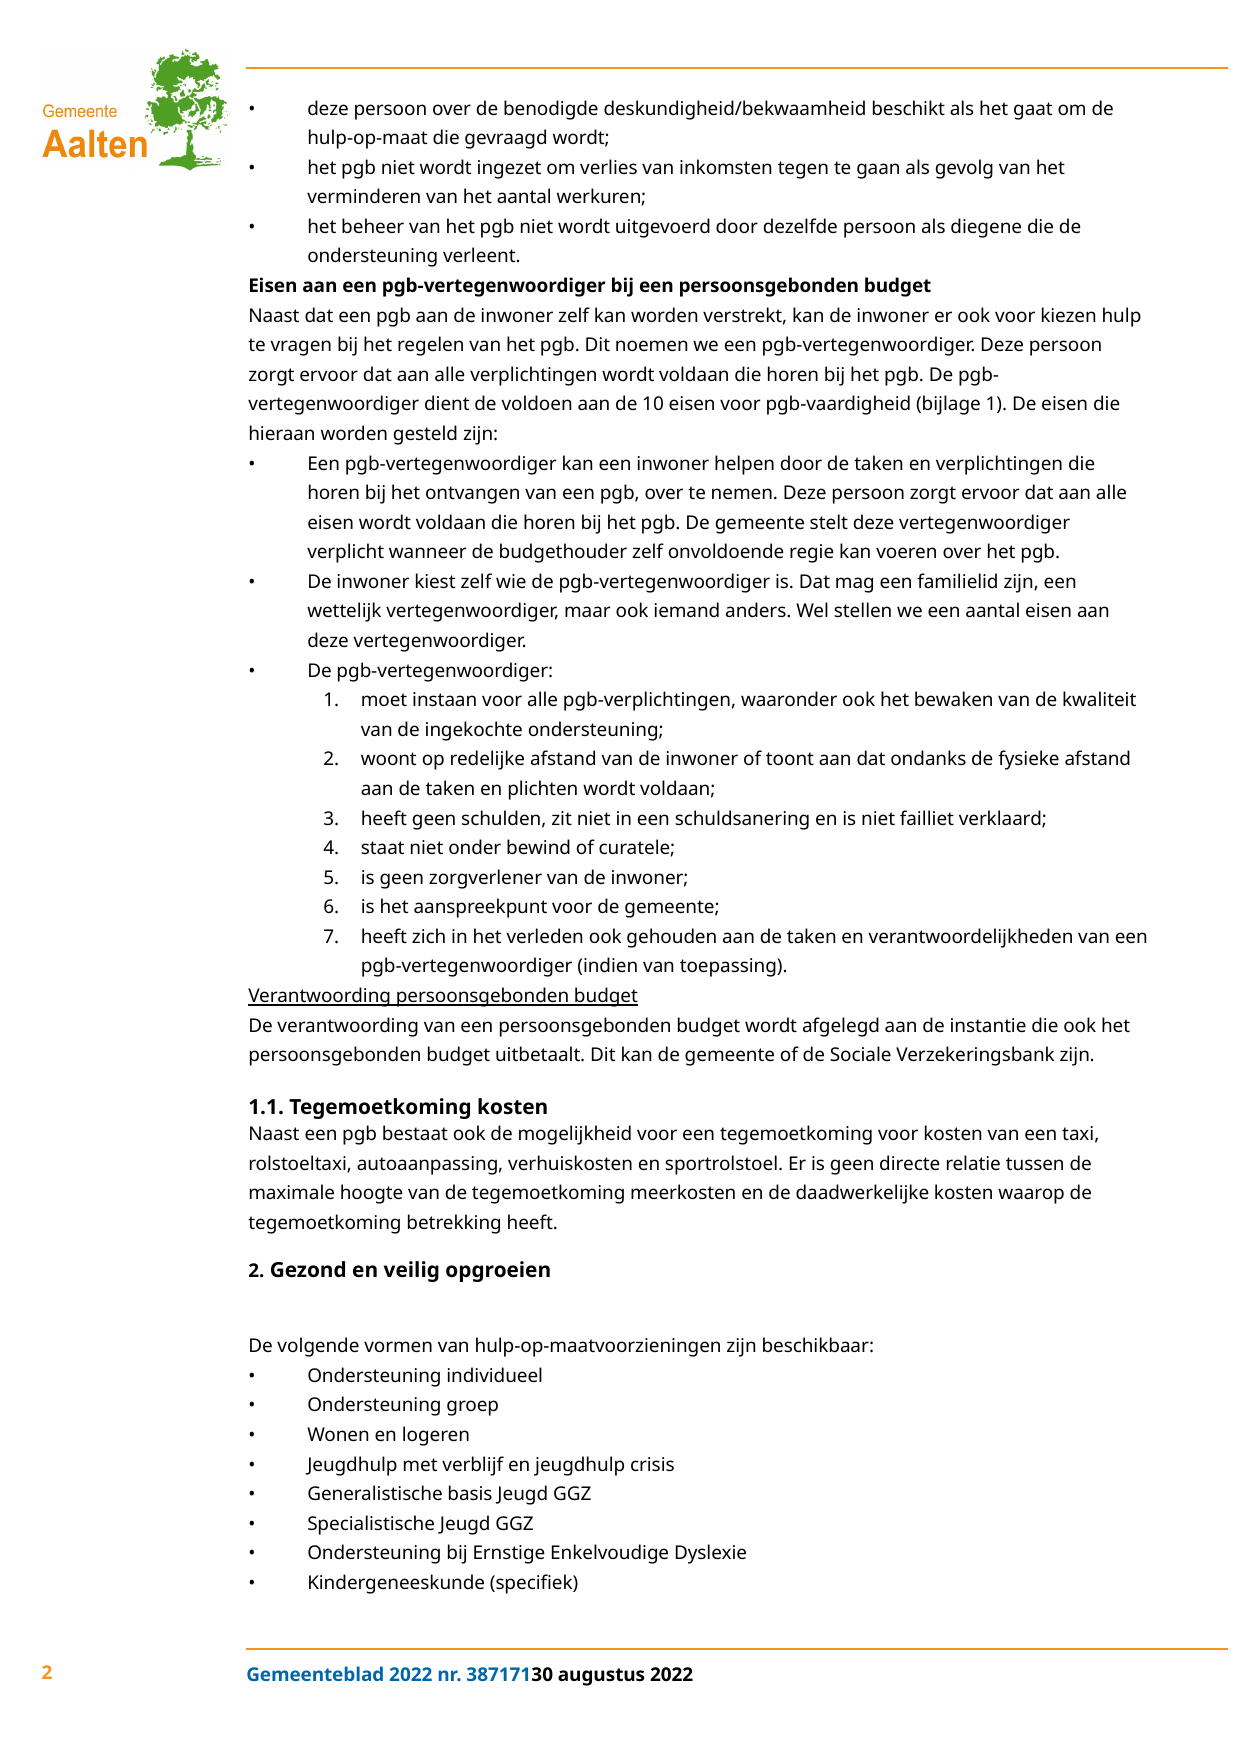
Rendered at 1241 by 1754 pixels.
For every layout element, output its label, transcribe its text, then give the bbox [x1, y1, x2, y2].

text 2. Gezond en veilig opgroeien [248, 1255, 1152, 1283]
list Jeugdhulp met verblijf en jeugdhulp crisis [248, 1451, 1152, 1476]
list Kindergeneeskunde (specifiek) [248, 1569, 1152, 1595]
list Generalistische basis Jeugd GGZ [248, 1480, 1152, 1506]
list De pgb-vertegenwoordiger: [248, 657, 1152, 683]
list heeft zich in het verleden ook gehouden aan de taken en verantwoordelijkheden van een pgb-vertegenwoordiger (indien van toepassing). [323, 923, 1152, 978]
list is het aanspreekpunt voor de gemeente; [323, 893, 1152, 919]
list staat niet onder bewind of curatele; [323, 834, 1152, 860]
list De inwoner kiest zelf wie de pgb-vertegenwoordiger is. Dat mag een familielid zijn, een wettelijk vertegenwoordiger, maar ook iemand anders. Wel stellen we een aantal eisen aan deze vertegenwoordiger. [248, 568, 1152, 653]
list heeft geen schulden, zit niet in een schuldsanering en is niet failliet verklaard; [323, 805, 1152, 831]
list moet instaan voor alle pgb-verplichtingen, waaronder ook het bewaken van de kwaliteit van de ingekochte ondersteuning; [323, 686, 1152, 742]
list Ondersteuning individueel [248, 1362, 1152, 1388]
text De verantwoording van een persoonsgebonden budget wordt afgelegd aan de instantie die ook het persoonsgebonden budget uitbetaalt. Dit kan de gemeente of de Sociale Verzekeringsbank zijn. [248, 1012, 1152, 1067]
list woont op redelijke afstand van de inwoner of toont aan dat ondanks de fysieke afstand aan de taken en plichten wordt voldaan; [323, 746, 1152, 801]
list Een pgb-vertegenwoordiger kan een inwoner helpen door de taken en verplichtingen die horen bij het ontvangen van een pgb, over te nemen. Deze persoon zorgt ervoor dat aan alle eisen wordt voldaan die horen bij het pgb. De gemeente stelt deze vertegenwoordiger verplicht wanneer de budgethouder zelf onvoldoende regie kan voeren over het pgb. [248, 450, 1152, 564]
text Naast een pgb bestaat ook de mogelijkheid voor een tegemoetkoming voor kosten van een taxi, rolstoeltaxi, autoaanpassing, verhuiskosten en sportrolstoel. Er is geen directe relatie tussen de maximale hoogte van de tegemoetkoming meerkosten en de daadwerkelijke kosten waarop de tegemoetkoming betrekking heeft. [248, 1120, 1152, 1235]
list Ondersteuning groep [248, 1392, 1152, 1417]
list het beheer van het pgb niet wordt uitgevoerd door dezelfde persoon als diegene die de ondersteuning verleent. [248, 213, 1152, 268]
text Verantwoording persoonsgebonden budget [248, 982, 1152, 1008]
list is geen zorgverlener van de inwoner; [323, 864, 1152, 890]
list deze persoon over de benodigde deskundigheid/bekwaamheid beschikt als het gaat om de hulp-op-maat die gevraagd wordt; [248, 95, 1152, 150]
list Wonen en logeren [248, 1421, 1152, 1447]
list Specialistische Jeugd GGZ [248, 1510, 1152, 1536]
text Naast dat een pgb aan de inwoner zelf kan worden verstrekt, kan de inwoner er ook voor kiezen hulp te vragen bij het regelen van het pgb. Dit noemen we een pgb-vertegenwoordiger. Deze persoon zorgt ervoor dat aan alle verplichtingen wordt voldaan die horen bij het pgb. De pgb-vertegenwoordiger dient de voldoen aan de 10 eisen voor pgb-vaardigheid (bijlage 1). De eisen die hieraan worden gesteld zijn: [248, 302, 1152, 446]
text De volgende vormen van hulp-op-maatvoorzieningen zijn beschikbaar: [248, 1332, 1152, 1358]
list Ondersteuning bij Ernstige Enkelvoudige Dyslexie [248, 1539, 1152, 1565]
picture [41, 47, 231, 172]
list het pgb niet wordt ingezet om verlies van inkomsten tegen te gaan als gevolg van het verminderen van het aantal werkuren; [248, 154, 1152, 209]
text 1.1. Tegemoetkoming kosten [248, 1092, 1152, 1120]
text Eisen aan een pgb-vertegenwoordiger bij een persoonsgebonden budget [248, 272, 1152, 298]
